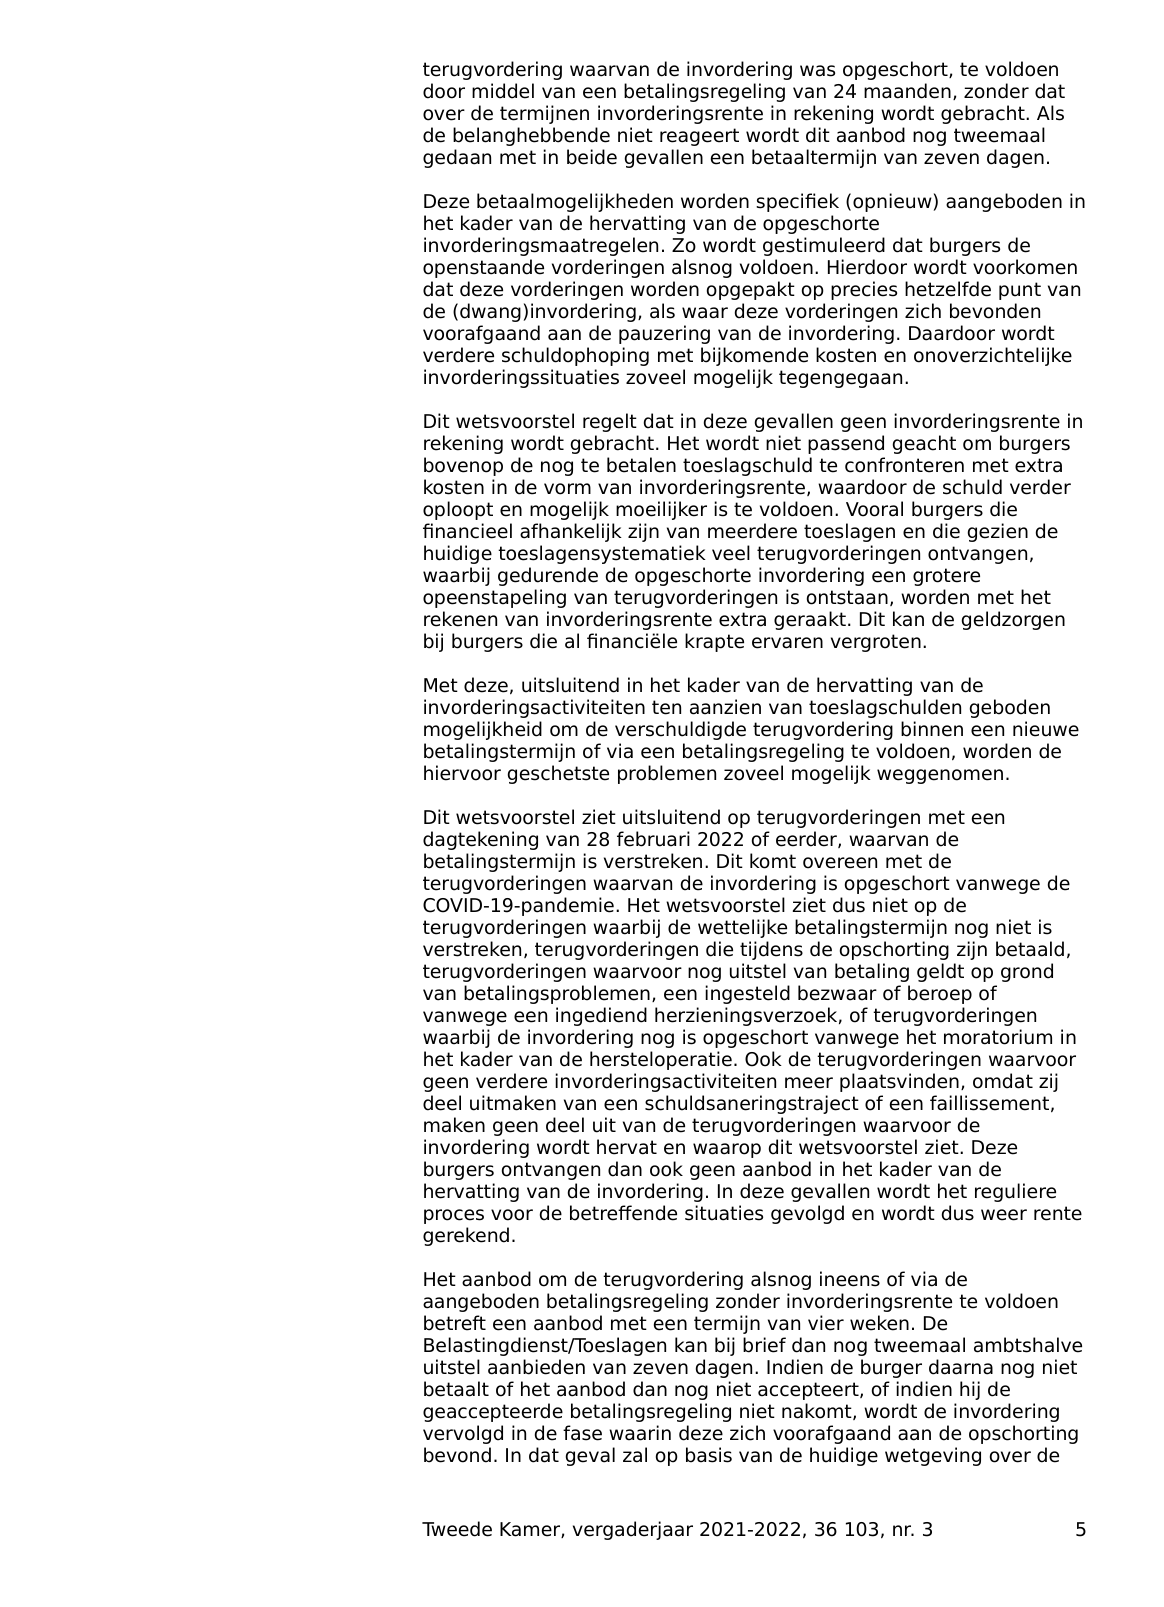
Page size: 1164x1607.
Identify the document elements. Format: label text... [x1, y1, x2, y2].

text Deze betaalmogelijkheden worden specifiek (opnieuw) aangeboden in het kader van de hervatting van de opgeschorte invorderingsmaatregelen. Zo wordt gestimuleerd dat burgers de openstaande vorderingen alsnog voldoen. Hierdoor wordt voorkomen dat deze vorderingen worden opgepakt op precies hetzelfde punt van de (dwang)invordering, als waar deze vorderingen zich bevonden voorafgaand aan de pauzering van de invordering. Daardoor wordt verdere schuldophoping met bijkomende kosten en onoverzichtelijke invorderingssituaties zoveel mogelijk tegengegaan. [422, 191, 1087, 389]
text terugvordering waarvan de invordering was opgeschort, te voldoen door middel van een betalingsregeling van 24 maanden, zonder dat over de termijnen invorderingsrente in rekening wordt gebracht. Als de belanghebbende niet reageert wordt dit aanbod nog tweemaal gedaan met in beide gevallen een betaaltermijn van zeven dagen. [422, 59, 1087, 169]
text Dit wetsvoorstel regelt dat in deze gevallen geen invorderingsrente in rekening wordt gebracht. Het wordt niet passend geacht om burgers bovenop de nog te betalen toeslagschuld te confronteren met extra kosten in de vorm van invorderingsrente, waardoor de schuld verder oploopt en mogelijk moeilijker is te voldoen. Vooral burgers die financieel afhankelijk zijn van meerdere toeslagen en die gezien de huidige toeslagensystematiek veel terugvorderingen ontvangen, waarbij gedurende de opgeschorte invordering een grotere opeenstapeling van terugvorderingen is ontstaan, worden met het rekenen van invorderingsrente extra geraakt. Dit kan de geldzorgen bij burgers die al financiële krapte ervaren vergroten. [422, 411, 1087, 653]
text Dit wetsvoorstel ziet uitsluitend op terugvorderingen met een dagtekening van 28 februari 2022 of eerder, waarvan de betalingstermijn is verstreken. Dit komt overeen met de terugvorderingen waarvan de invordering is opgeschort vanwege de COVID-19-pandemie. Het wetsvoorstel ziet dus niet op de terugvorderingen waarbij de wettelijke betalingstermijn nog niet is verstreken, terugvorderingen die tijdens de opschorting zijn betaald, terugvorderingen waarvoor nog uitstel van betaling geldt op grond van betalingsproblemen, een ingesteld bezwaar of beroep of vanwege een ingediend herzieningsverzoek, of terugvorderingen waarbij de invordering nog is opgeschort vanwege het moratorium in het kader van de hersteloperatie. Ook de terugvorderingen waarvoor geen verdere invorderingsactiviteiten meer plaatsvinden, omdat zij deel uitmaken van een schuldsaneringstraject of een faillissement, maken geen deel uit van de terugvorderingen waarvoor de invordering wordt hervat en waarop dit wetsvoorstel ziet. Deze burgers ontvangen dan ook geen aanbod in het kader van de hervatting van de invordering. In deze gevallen wordt het reguliere proces voor de betreffende situaties gevolgd en wordt dus weer rente gerekend. [422, 807, 1087, 1247]
text Met deze, uitsluitend in het kader van de hervatting van de invorderingsactiviteiten ten aanzien van toeslagschulden geboden mogelijkheid om de verschuldigde terugvordering binnen een nieuwe betalingstermijn of via een betalingsregeling te voldoen, worden de hiervoor geschetste problemen zoveel mogelijk weggenomen. [422, 675, 1087, 785]
text Het aanbod om de terugvordering alsnog ineens of via de aangeboden betalingsregeling zonder invorderingsrente te voldoen betreft een aanbod met een termijn van vier weken. De Belastingdienst/Toeslagen kan bij brief dan nog tweemaal ambtshalve uitstel aanbieden van zeven dagen. Indien de burger daarna nog niet betaalt of het aanbod dan nog niet accepteert, of indien hij de geaccepteerde betalingsregeling niet nakomt, wordt de invordering vervolgd in de fase waarin deze zich voorafgaand aan de opschorting bevond. In dat geval zal op basis van de huidige wetgeving over de [422, 1269, 1087, 1467]
